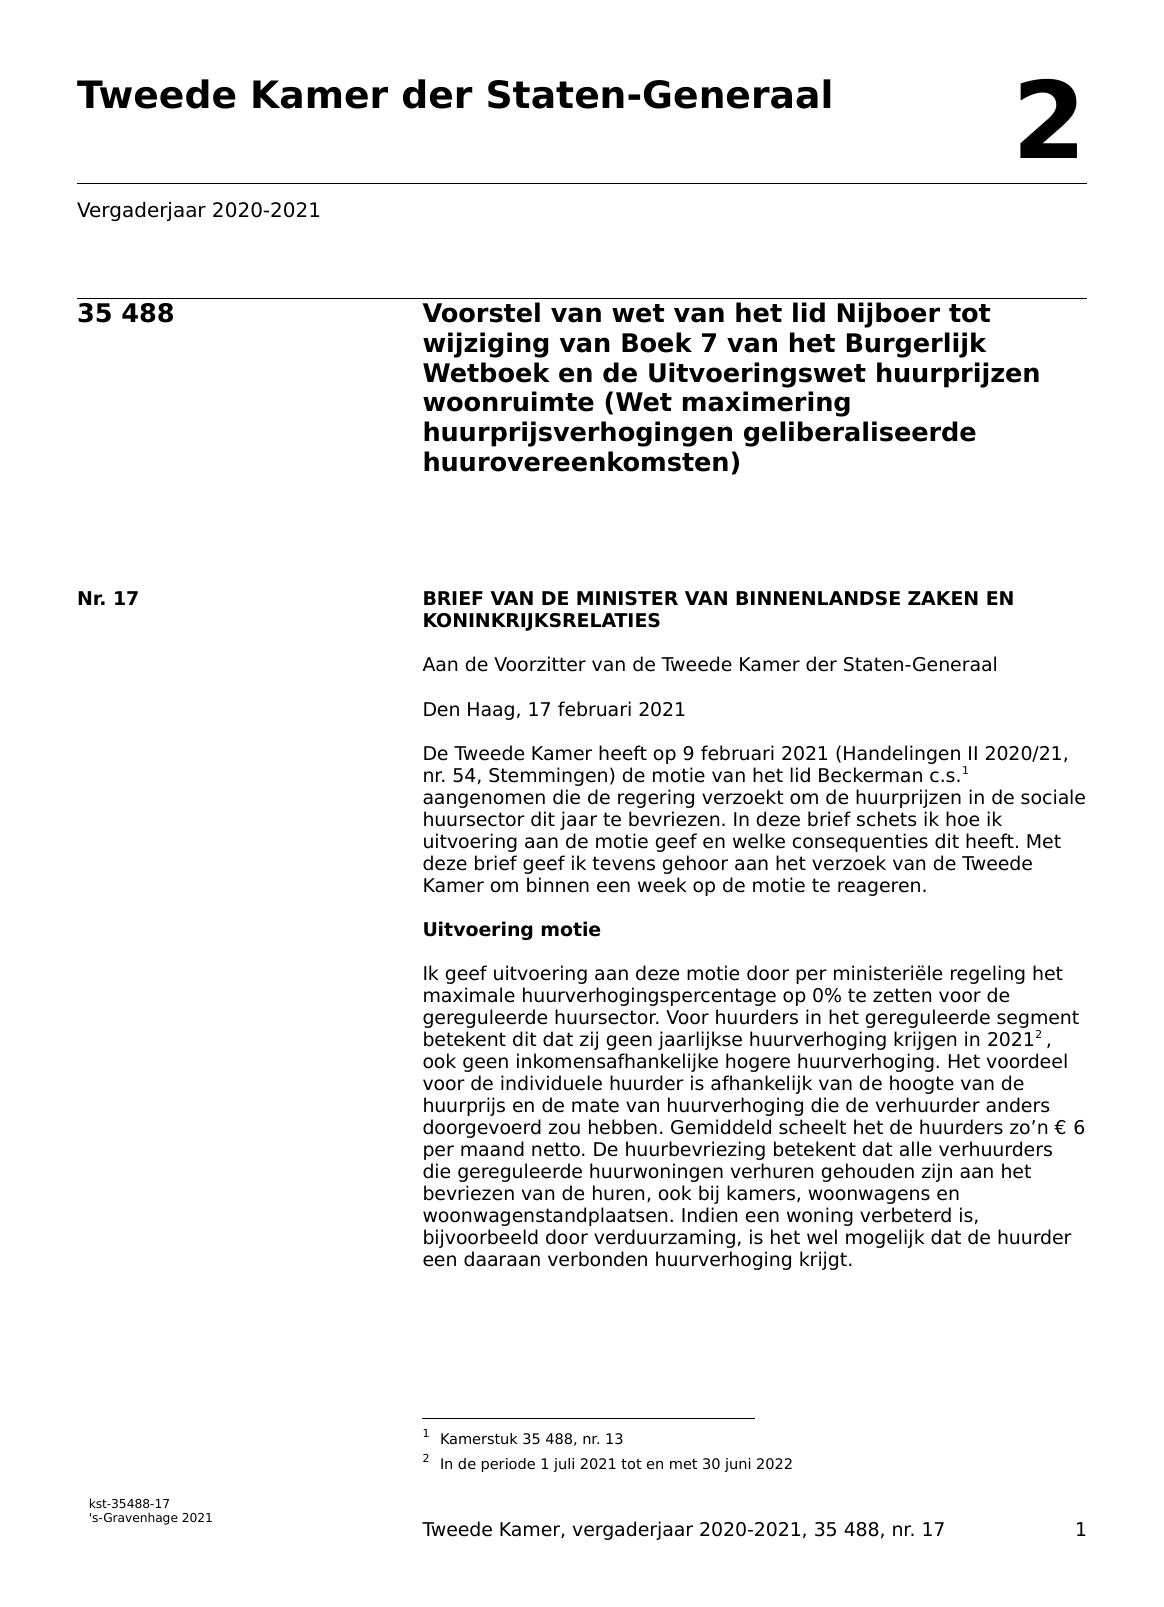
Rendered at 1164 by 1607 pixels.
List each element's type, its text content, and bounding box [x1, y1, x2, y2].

table_header Tweede Kamer der Staten-Generaal [77, 59, 886, 183]
text De Tweede Kamer heeft op 9 februari 2021 (Handelingen II 2020/21, nr. 54, Stemmingen) de motie van het lid Beckerman c.s. aangenomen die de regering verzoekt om de huurprijzen in de sociale huursector dit jaar te bevriezen. In deze brief schets ik hoe ik uitvoering aan de motie geef en welke consequenties dit heeft. Met deze brief geef ik tevens gehoor aan het verzoek van de Tweede Kamer om binnen een week op de motie te reageren. [422, 743, 1087, 896]
text 's-Gravenhage 2021 [88, 1511, 323, 1525]
table_cell Vergaderjaar 2020-2021 [77, 184, 1087, 298]
text In de periode 1 juli 2021 tot en met 30 juni 2022 [422, 1452, 1087, 1474]
subtitle Nr. 17 BRIEF VAN DE MINISTER VAN BINNENLANDSE ZAKEN EN KONINKRIJKSRELATIES [77, 588, 1087, 632]
subtitle 35 488 Voorstel van wet van het lid Nijboer tot wijziging van Boek 7 van het Burgerlijk Wetboek en de Uitvoeringswet huurprijzen woonruimte (Wet maximering huurprijsverhogingen geliberaliseerde huurovereenkomsten) [77, 299, 1087, 477]
text kst-35488-17 [88, 1497, 323, 1511]
text Kamerstuk 35 488, nr. 13 [422, 1427, 1087, 1449]
subtitle Uitvoering motie [422, 919, 1087, 941]
text Den Haag, 17 februari 2021 [422, 698, 1087, 720]
text Aan de Voorzitter van de Tweede Kamer der Staten-Generaal [422, 654, 1087, 676]
text Ik geef uitvoering aan deze motie door per ministeriële regeling het maximale huurverhogingspercentage op 0% te zetten voor de gereguleerde huursector. Voor huurders in het gereguleerde segment betekent dit dat zij geen jaarlijkse huurverhoging krijgen in 2021, ook geen inkomensafhankelijke hogere huurverhoging. Het voordeel voor de individuele huurder is afhankelijk van de hoogte van de huurprijs en de mate van huurverhoging die de verhuurder anders doorgevoerd zou hebben. Gemiddeld scheelt het de huurders zo’n € 6 per maand netto. De huurbevriezing betekent dat alle verhuurders die gereguleerde huurwoningen verhuren gehouden zijn aan het bevriezen van de huren, ook bij kamers, woonwagens en woonwagenstandplaatsen. Indien een woning verbeterd is, bijvoorbeeld door verduurzaming, is het wel mogelijk dat de huurder een daaraan verbonden huurverhoging krijgt. [422, 963, 1087, 1271]
table_header 2 [886, 59, 1087, 183]
